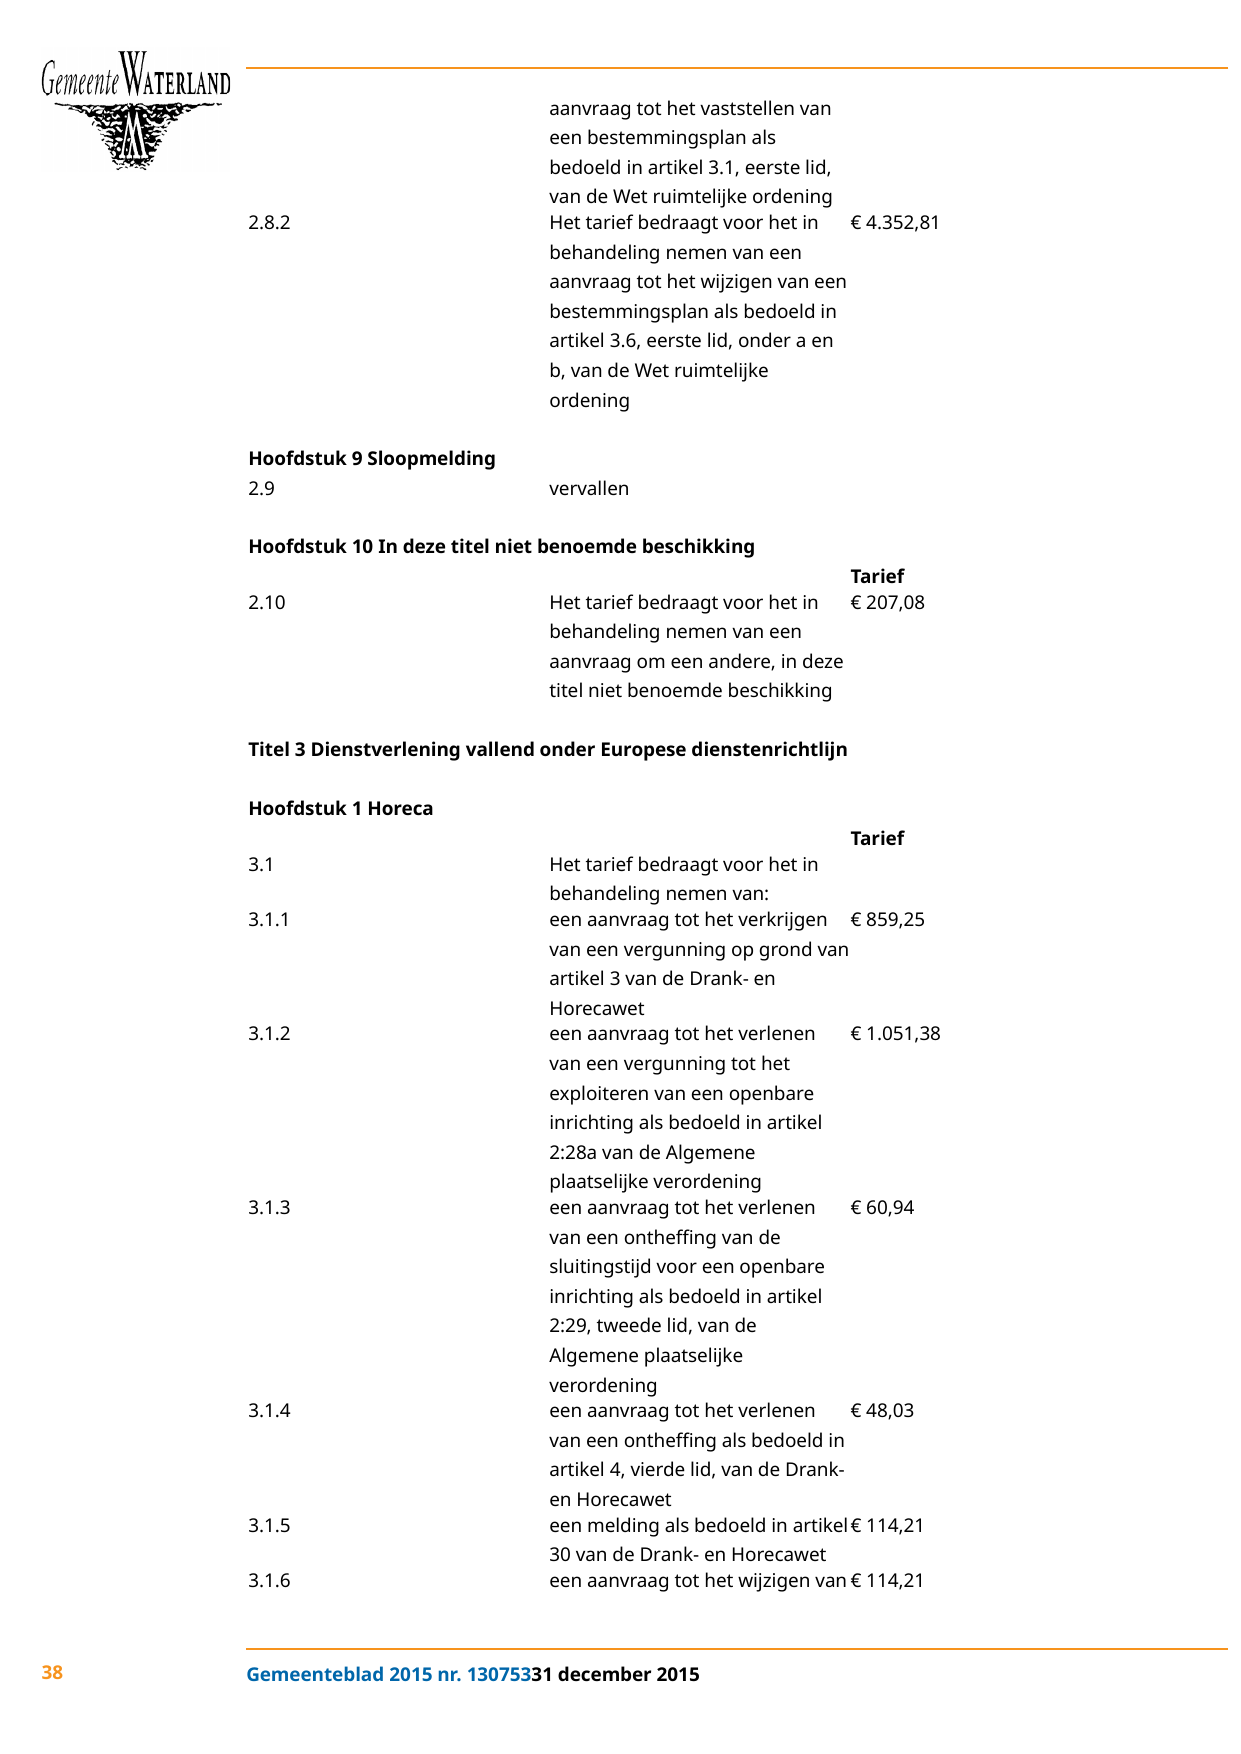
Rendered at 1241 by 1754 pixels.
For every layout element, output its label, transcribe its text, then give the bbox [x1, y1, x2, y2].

text Hoofdstuk 10 In deze titel niet benoemde beschikking [248, 533, 1152, 559]
table_cell € 4.352,81 [850, 209, 1152, 412]
table_cell 3.1.6 [248, 1567, 549, 1593]
text Hoofdstuk 9 Sloopmelding [248, 445, 1152, 471]
table_cell Het tarief bedraagt voor het in behandeling nemen van: [549, 851, 850, 906]
table_cell € 114,21 [850, 1567, 1152, 1593]
table_cell [850, 851, 1152, 906]
table_cell een aanvraag tot het verlenen van een vergunning tot het exploiteren van een openbare inrichting als bedoeld in artikel 2:28a van de Algemene plaatselijke verordening [549, 1021, 850, 1194]
table_cell € 1.051,38 [850, 1021, 1152, 1194]
table_header 2.9 [248, 475, 549, 501]
table_cell 3.1.5 [248, 1512, 549, 1567]
table_cell 3.1.3 [248, 1194, 549, 1397]
table_header [850, 475, 1152, 501]
table_cell aanvraag tot het vaststellen van een bestemmingsplan als bedoeld in artikel 3.1, eerste lid, van de Wet ruimtelijke ordening [549, 95, 850, 209]
table_cell 3.1 [248, 851, 549, 906]
table_cell 2.10 [248, 589, 549, 703]
table_cell [248, 95, 549, 209]
table_header vervallen [549, 475, 850, 501]
table_cell € 60,94 [850, 1194, 1152, 1397]
table_cell een aanvraag tot het verlenen van een ontheffing als bedoeld in artikel 4, vierde lid, van de Drank- en Horecawet [549, 1398, 850, 1512]
table_header Tarief [850, 563, 1152, 589]
table_cell 3.1.1 [248, 906, 549, 1021]
text Hoofdstuk 1 Horeca [248, 795, 1152, 821]
table_cell een melding als bedoeld in artikel 30 van de Drank- en Horecawet [549, 1512, 850, 1567]
table_cell 2.8.2 [248, 209, 549, 412]
table_cell Het tarief bedraagt voor het in behandeling nemen van een aanvraag tot het wijzigen van een bestemmingsplan als bedoeld in artikel 3.6, eerste lid, onder a en b, van de Wet ruimtelijke ordening [549, 209, 850, 412]
table_cell [850, 95, 1152, 209]
table_header [549, 563, 850, 589]
table_cell een aanvraag tot het verlenen van een ontheffing van de sluitingstijd voor een openbare inrichting als bedoeld in artikel 2:29, tweede lid, van de Algemene plaatselijke verordening [549, 1194, 850, 1397]
table_cell € 114,21 [850, 1512, 1152, 1567]
table_header Tarief [850, 825, 1152, 851]
table_cell € 48,03 [850, 1398, 1152, 1512]
table_header [248, 563, 549, 589]
table_cell € 859,25 [850, 906, 1152, 1021]
text Titel 3 Dienstverlening vallend onder Europese dienstenrichtlijn [248, 736, 1152, 762]
table_cell een aanvraag tot het wijzigen van [549, 1567, 850, 1593]
table_cell 3.1.2 [248, 1021, 549, 1194]
table_cell 3.1.4 [248, 1398, 549, 1512]
table_cell Het tarief bedraagt voor het in behandeling nemen van een aanvraag om een andere, in deze titel niet benoemde beschikking [549, 589, 850, 703]
table_cell een aanvraag tot het verkrijgen van een vergunning op grond van artikel 3 van de Drank- en Horecawet [549, 906, 850, 1021]
table_header [549, 825, 850, 851]
table_header [248, 825, 549, 851]
table_cell € 207,08 [850, 589, 1152, 703]
picture [41, 47, 231, 172]
